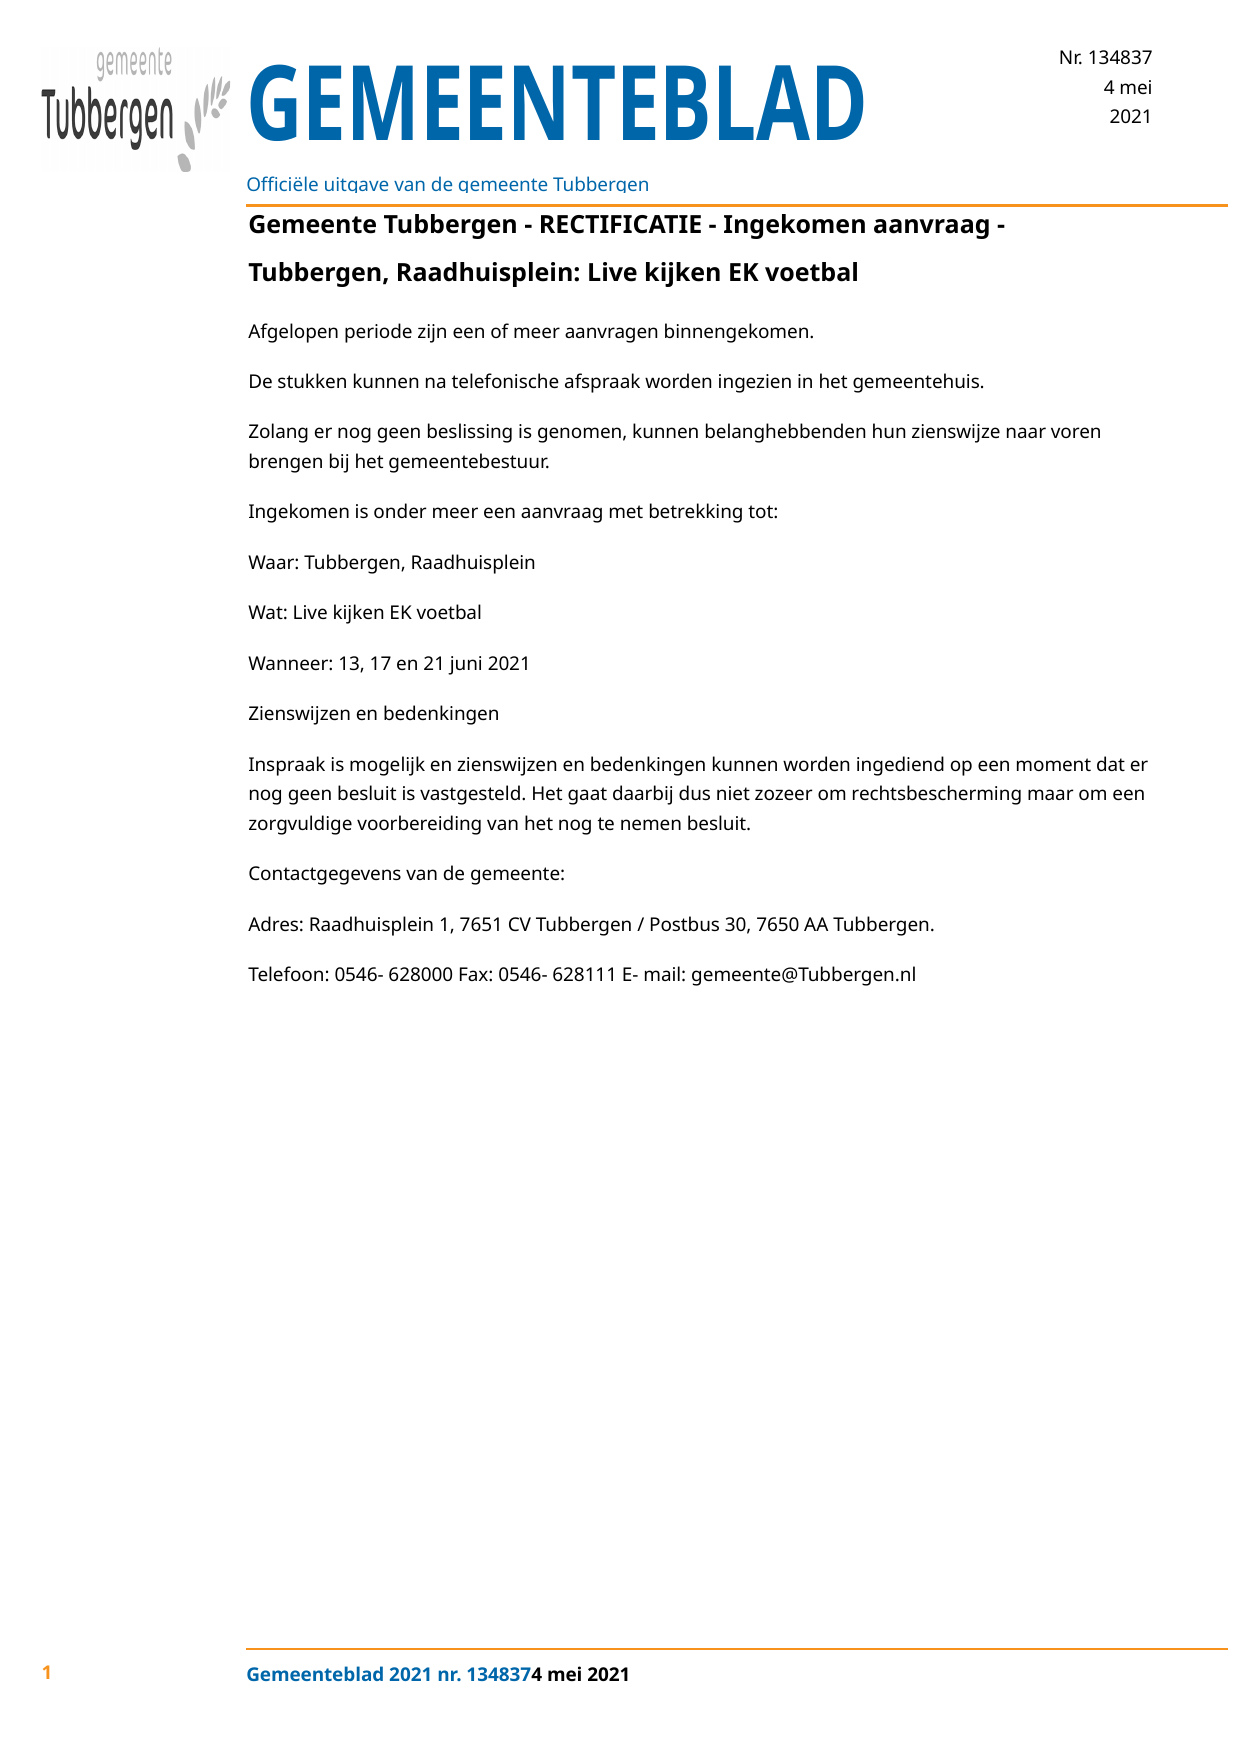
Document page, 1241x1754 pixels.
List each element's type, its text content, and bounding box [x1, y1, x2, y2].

picture [41, 47, 231, 172]
text Wanneer: 13, 17 en 21 juni 2021 [248, 650, 1152, 676]
text Afgelopen periode zijn een of meer aanvragen binnengekomen. [248, 318, 1152, 344]
text De stukken kunnen na telefonische afspraak worden ingezien in het gemeentehuis. [248, 368, 1152, 394]
text Adres: Raadhuisplein 1, 7651 CV Tubbergen / Postbus 30, 7650 AA Tubbergen. [248, 911, 1152, 937]
text Inspraak is mogelijk en zienswijzen en bedenkingen kunnen worden ingediend op een moment dat er nog geen besluit is vastgesteld. Het gaat daarbij dus niet zozeer om rechtsbescherming maar om een zorgvuldige voorbereiding van het nog te nemen besluit. [248, 751, 1152, 836]
text Gemeente Tubbergen - RECTIFICATIE - Ingekomen aanvraag - Tubbergen, Raadhuisplein: Live kijken EK voetbal [248, 207, 1152, 288]
text Waar: Tubbergen, Raadhuisplein [248, 549, 1152, 575]
text Ingekomen is onder meer een aanvraag met betrekking tot: [248, 499, 1152, 524]
text Zolang er nog geen beslissing is genomen, kunnen belanghebbenden hun zienswijze naar voren brengen bij het gemeentebestuur. [248, 419, 1152, 474]
text Wat: Live kijken EK voetbal [248, 599, 1152, 625]
text Telefoon: 0546- 628000 Fax: 0546- 628111 E- mail: gemeente@Tubbergen.nl [248, 961, 1152, 987]
text Contactgegevens van de gemeente: [248, 860, 1152, 886]
text Zienswijzen en bedenkingen [248, 700, 1152, 726]
